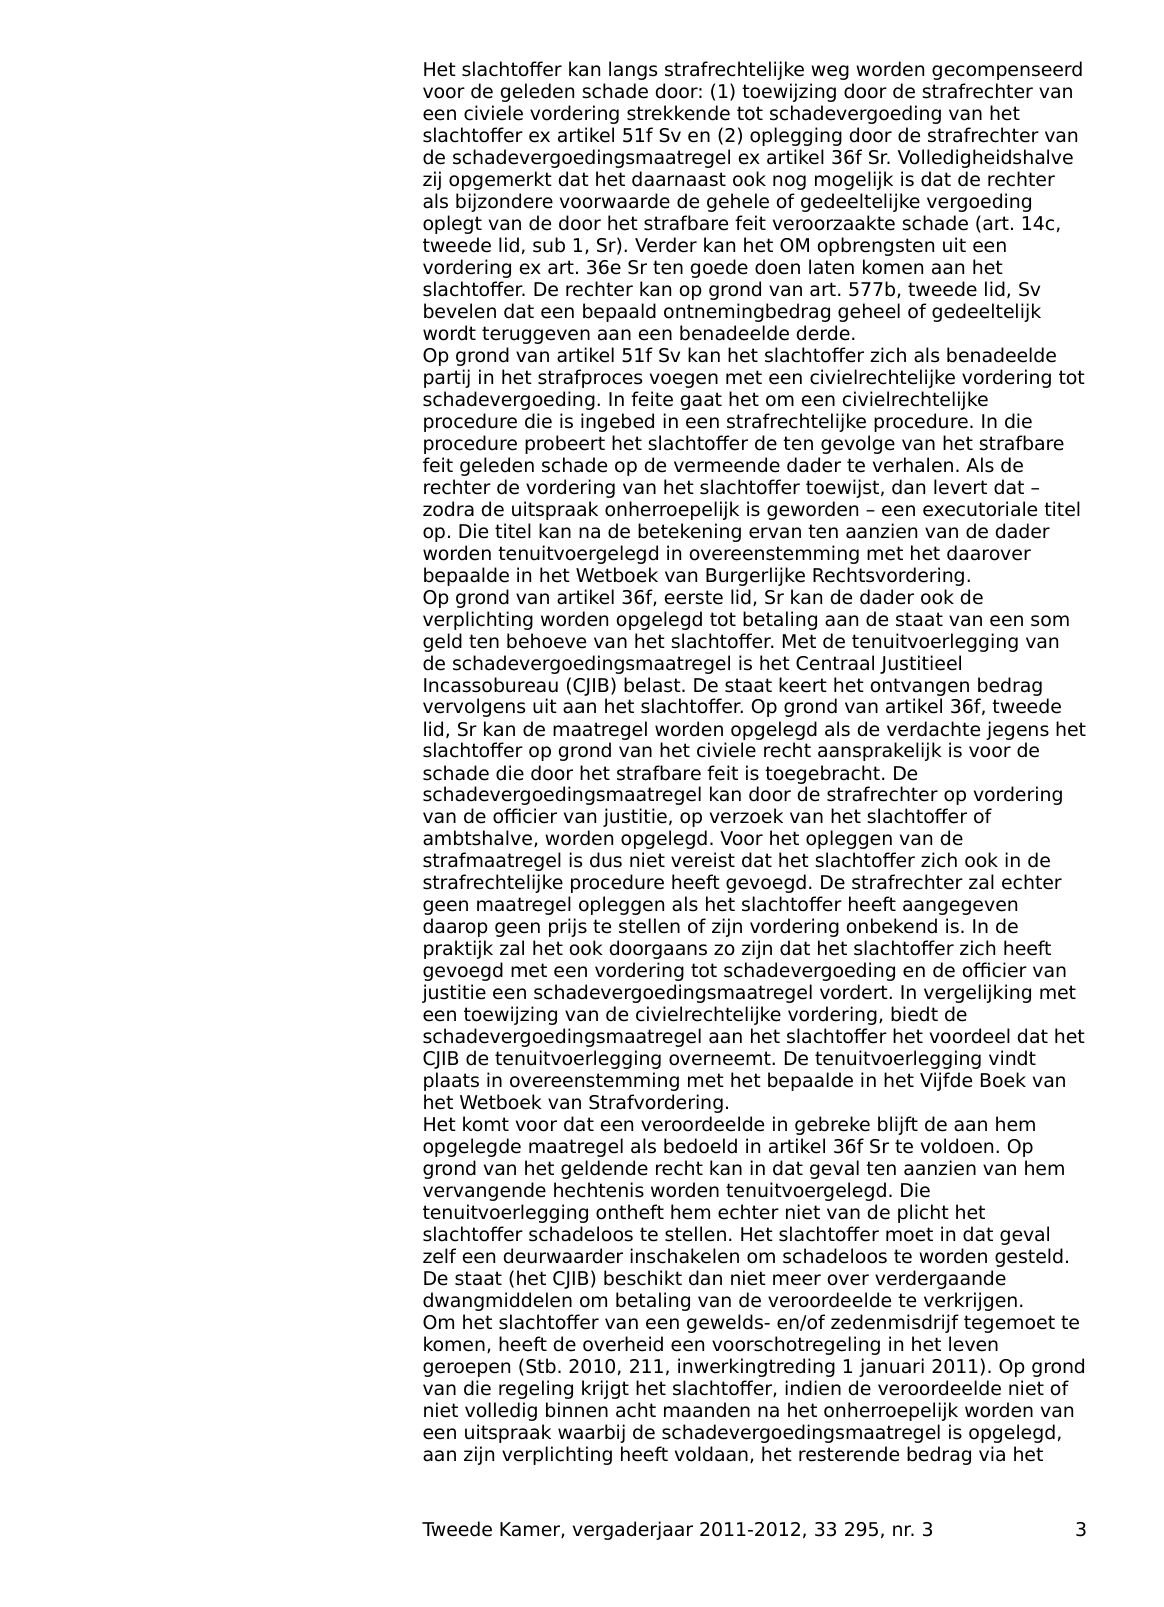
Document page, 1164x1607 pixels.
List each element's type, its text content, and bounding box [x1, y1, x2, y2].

text Op grond van artikel 36f, eerste lid, Sr kan de dader ook de verplichting worden opgelegd tot betaling aan de staat van een som geld ten behoeve van het slachtoffer. Met de tenuitvoerlegging van de schadevergoedingsmaatregel is het Centraal Justitieel Incassobureau (CJIB) belast. De staat keert het ontvangen bedrag vervolgens uit aan het slachtoffer. Op grond van artikel 36f, tweede lid, Sr kan de maatregel worden opgelegd als de verdachte jegens het slachtoffer op grond van het civiele recht aansprakelijk is voor de schade die door het strafbare feit is toegebracht. De schadevergoedingsmaatregel kan door de strafrechter op vordering van de officier van justitie, op verzoek van het slachtoffer of ambtshalve, worden opgelegd. Voor het opleggen van de strafmaatregel is dus niet vereist dat het slachtoffer zich ook in de strafrechtelijke procedure heeft gevoegd. De strafrechter zal echter geen maatregel opleggen als het slachtoffer heeft aangegeven daarop geen prijs te stellen of zijn vordering onbekend is. In de praktijk zal het ook doorgaans zo zijn dat het slachtoffer zich heeft gevoegd met een vordering tot schadevergoeding en de officier van justitie een schadevergoedingsmaatregel vordert. In vergelijking met een toewijzing van de civielrechtelijke vordering, biedt de schadevergoedingsmaatregel aan het slachtoffer het voordeel dat het CJIB de tenuitvoerlegging overneemt. De tenuitvoerlegging vindt plaats in overeenstemming met het bepaalde in het Vijfde Boek van het Wetboek van Strafvordering. [422, 587, 1087, 1114]
text Om het slachtoffer van een gewelds- en/of zedenmisdrijf tegemoet te komen, heeft de overheid een voorschotregeling in het leven geroepen (Stb. 2010, 211, inwerkingtreding 1 januari 2011). Op grond van die regeling krijgt het slachtoffer, indien de veroordeelde niet of niet volledig binnen acht maanden na het onherroepelijk worden van een uitspraak waarbij de schadevergoedingsmaatregel is opgelegd, aan zijn verplichting heeft voldaan, het resterende bedrag via het [422, 1312, 1087, 1466]
text Op grond van artikel 51f Sv kan het slachtoffer zich als benadeelde partij in het strafproces voegen met een civielrechtelijke vordering tot schadevergoeding. In feite gaat het om een civielrechtelijke procedure die is ingebed in een strafrechtelijke procedure. In die procedure probeert het slachtoffer de ten gevolge van het strafbare feit geleden schade op de vermeende dader te verhalen. Als de rechter de vordering van het slachtoffer toewijst, dan levert dat – zodra de uitspraak onherroepelijk is geworden – een executoriale titel op. Die titel kan na de betekening ervan ten aanzien van de dader worden tenuitvoergelegd in overeenstemming met het daarover bepaalde in het Wetboek van Burgerlijke Rechtsvordering. [422, 345, 1087, 587]
text Het komt voor dat een veroordeelde in gebreke blijft de aan hem opgelegde maatregel als bedoeld in artikel 36f Sr te voldoen. Op grond van het geldende recht kan in dat geval ten aanzien van hem vervangende hechtenis worden tenuitvoergelegd. Die tenuitvoerlegging ontheft hem echter niet van de plicht het slachtoffer schadeloos te stellen. Het slachtoffer moet in dat geval zelf een deurwaarder inschakelen om schadeloos te worden gesteld. De staat (het CJIB) beschikt dan niet meer over verdergaande dwangmiddelen om betaling van de veroordeelde te verkrijgen. [422, 1114, 1087, 1312]
text Het slachtoffer kan langs strafrechtelijke weg worden gecompenseerd voor de geleden schade door: (1) toewijzing door de strafrechter van een civiele vordering strekkende tot schadevergoeding van het slachtoffer ex artikel 51f Sv en (2) oplegging door de strafrechter van de schadevergoedingsmaatregel ex artikel 36f Sr. Volledigheidshalve zij opgemerkt dat het daarnaast ook nog mogelijk is dat de rechter als bijzondere voorwaarde de gehele of gedeeltelijke vergoeding oplegt van de door het strafbare feit veroorzaakte schade (art. 14c, tweede lid, sub 1, Sr). Verder kan het OM opbrengsten uit een vordering ex art. 36e Sr ten goede doen laten komen aan het slachtoffer. De rechter kan op grond van art. 577b, tweede lid, Sv bevelen dat een bepaald ontnemingbedrag geheel of gedeeltelijk wordt teruggeven aan een benadeelde derde. [422, 59, 1087, 345]
